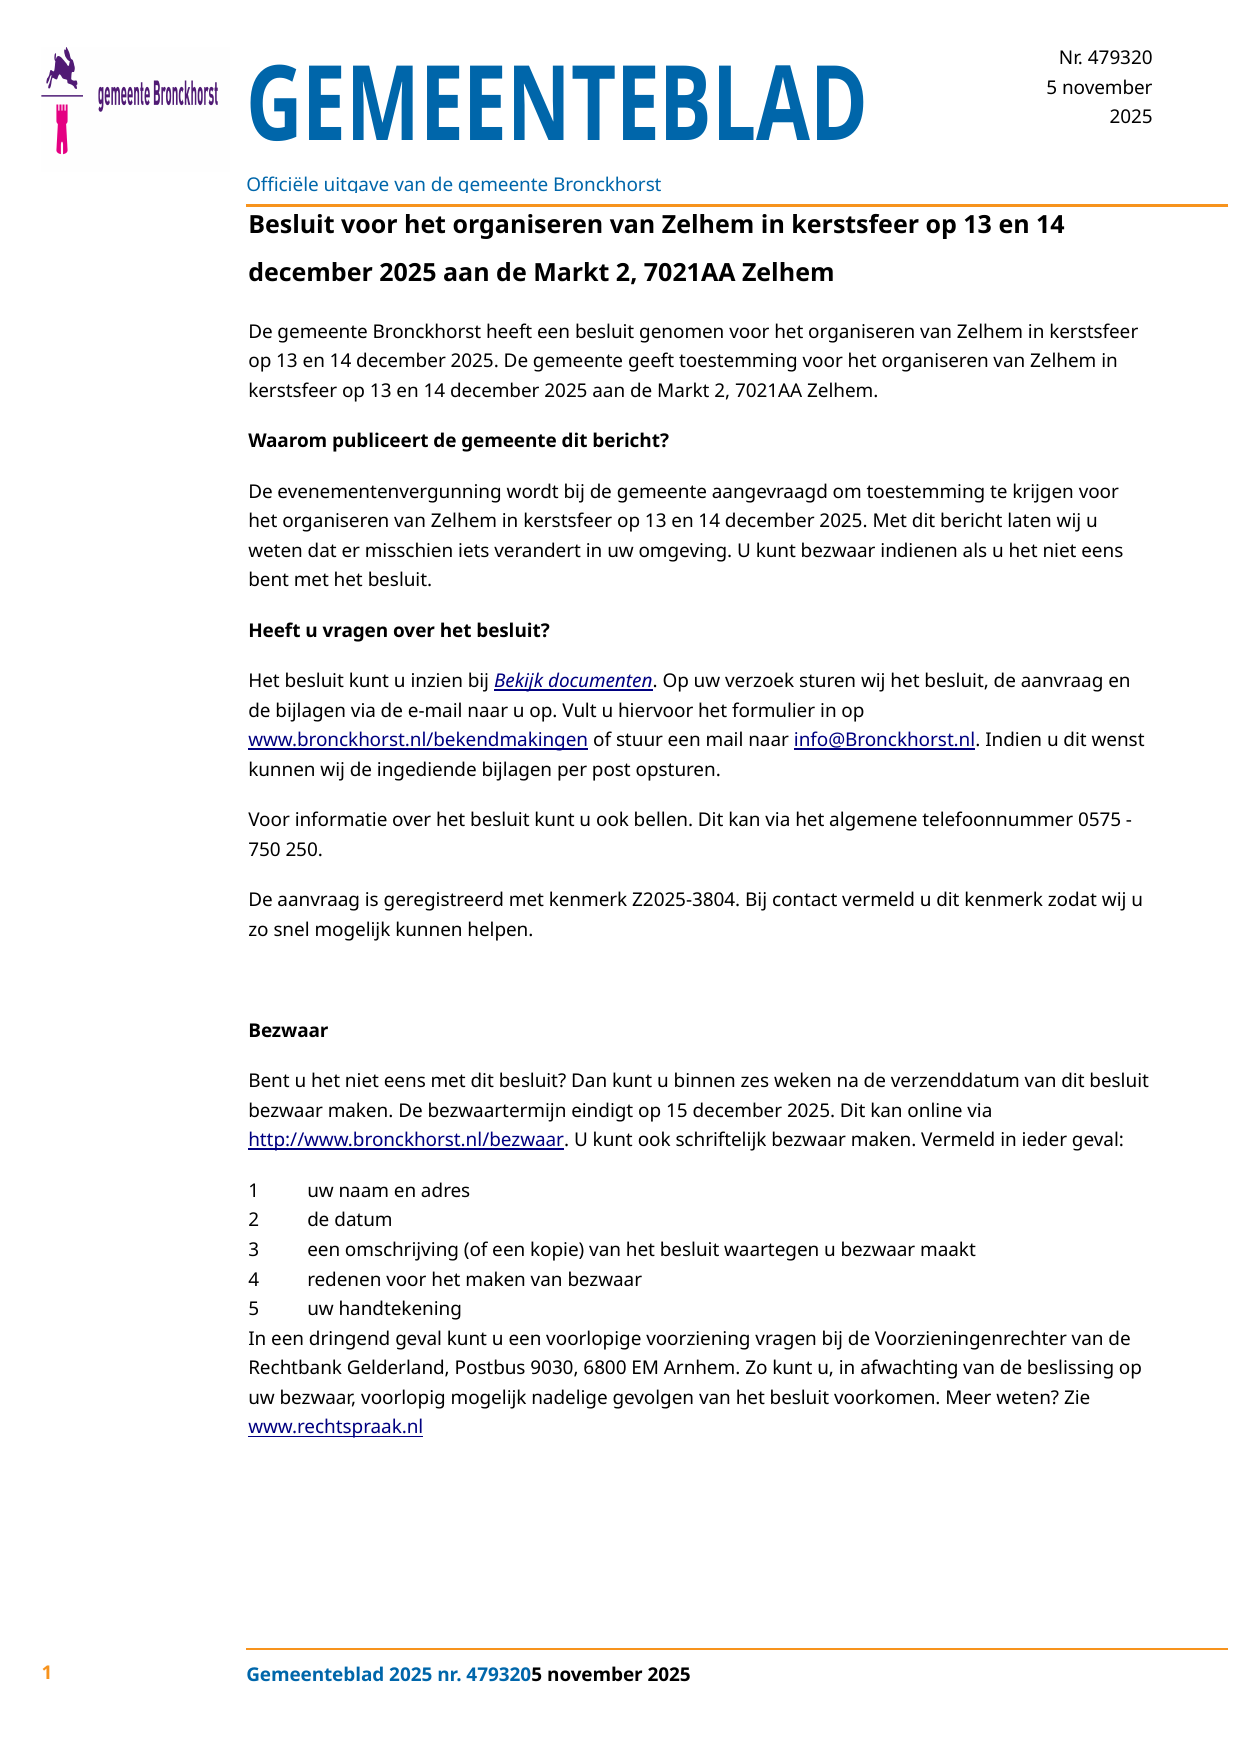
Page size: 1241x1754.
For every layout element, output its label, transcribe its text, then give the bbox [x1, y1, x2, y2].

text Het besluit kunt u inzien bij Bekijk documenten. Op uw verzoek sturen wij het besluit, de aanvraag en de bijlagen via de e-mail naar u op. Vult u hiervoor het formulier in op www.bronckhorst.nl/bekendmakingen of stuur een mail naar info@Bronckhorst.nl. Indien u dit wenst kunnen wij de ingediende bijlagen per post opsturen. [248, 667, 1152, 782]
list uw handtekening [248, 1295, 1152, 1321]
text Besluit voor het organiseren van Zelhem in kerstsfeer op 13 en 14 december 2025 aan de Markt 2, 7021AA Zelhem [248, 207, 1152, 288]
text Voor informatie over het besluit kunt u ook bellen. Dit kan via het algemene telefoonnummer 0575 - 750 250. [248, 807, 1152, 862]
text Bent u het niet eens met dit besluit? Dan kunt u binnen zes weken na de verzenddatum van dit besluit bezwaar maken. De bezwaartermijn eindigt op 15 december 2025. Dit kan online via http://www.bronckhorst.nl/bezwaar. U kunt ook schriftelijk bezwaar maken. Vermeld in ieder geval: [248, 1067, 1152, 1152]
text De gemeente Bronckhorst heeft een besluit genomen voor het organiseren van Zelhem in kerstsfeer op 13 en 14 december 2025. De gemeente geeft toestemming voor het organiseren van Zelhem in kerstsfeer op 13 en 14 december 2025 aan de Markt 2, 7021AA Zelhem. [248, 318, 1152, 403]
text Heeft u vragen over het besluit? [248, 617, 1152, 643]
list redenen voor het maken van bezwaar [248, 1266, 1152, 1292]
text De evenementenvergunning wordt bij de gemeente aangevraagd om toestemming te krijgen voor het organiseren van Zelhem in kerstsfeer op 13 en 14 december 2025. Met dit bericht laten wij u weten dat er misschien iets verandert in uw omgeving. U kunt bezwaar indienen als u het niet eens bent met het besluit. [248, 478, 1152, 592]
list uw naam en adres [248, 1177, 1152, 1203]
list de datum [248, 1207, 1152, 1232]
text In een dringend geval kunt u een voorlopige voorziening vragen bij de Voorzieningenrechter van de Rechtbank Gelderland, Postbus 9030, 6800 EM Arnhem. Zo kunt u, in afwachting van de beslissing op uw bezwaar, voorlopig mogelijk nadelige gevolgen van het besluit voorkomen. Meer weten? Zie www.rechtspraak.nl [248, 1325, 1152, 1439]
text Bezwaar [248, 1017, 1152, 1043]
text Waarom publiceert de gemeente dit bericht? [248, 427, 1152, 453]
picture [41, 47, 231, 172]
list een omschrijving (of een kopie) van het besluit waartegen u bezwaar maakt [248, 1236, 1152, 1262]
text De aanvraag is geregistreerd met kenmerk Z2025-3804. Bij contact vermeld u dit kenmerk zodat wij u zo snel mogelijk kunnen helpen. [248, 887, 1152, 942]
